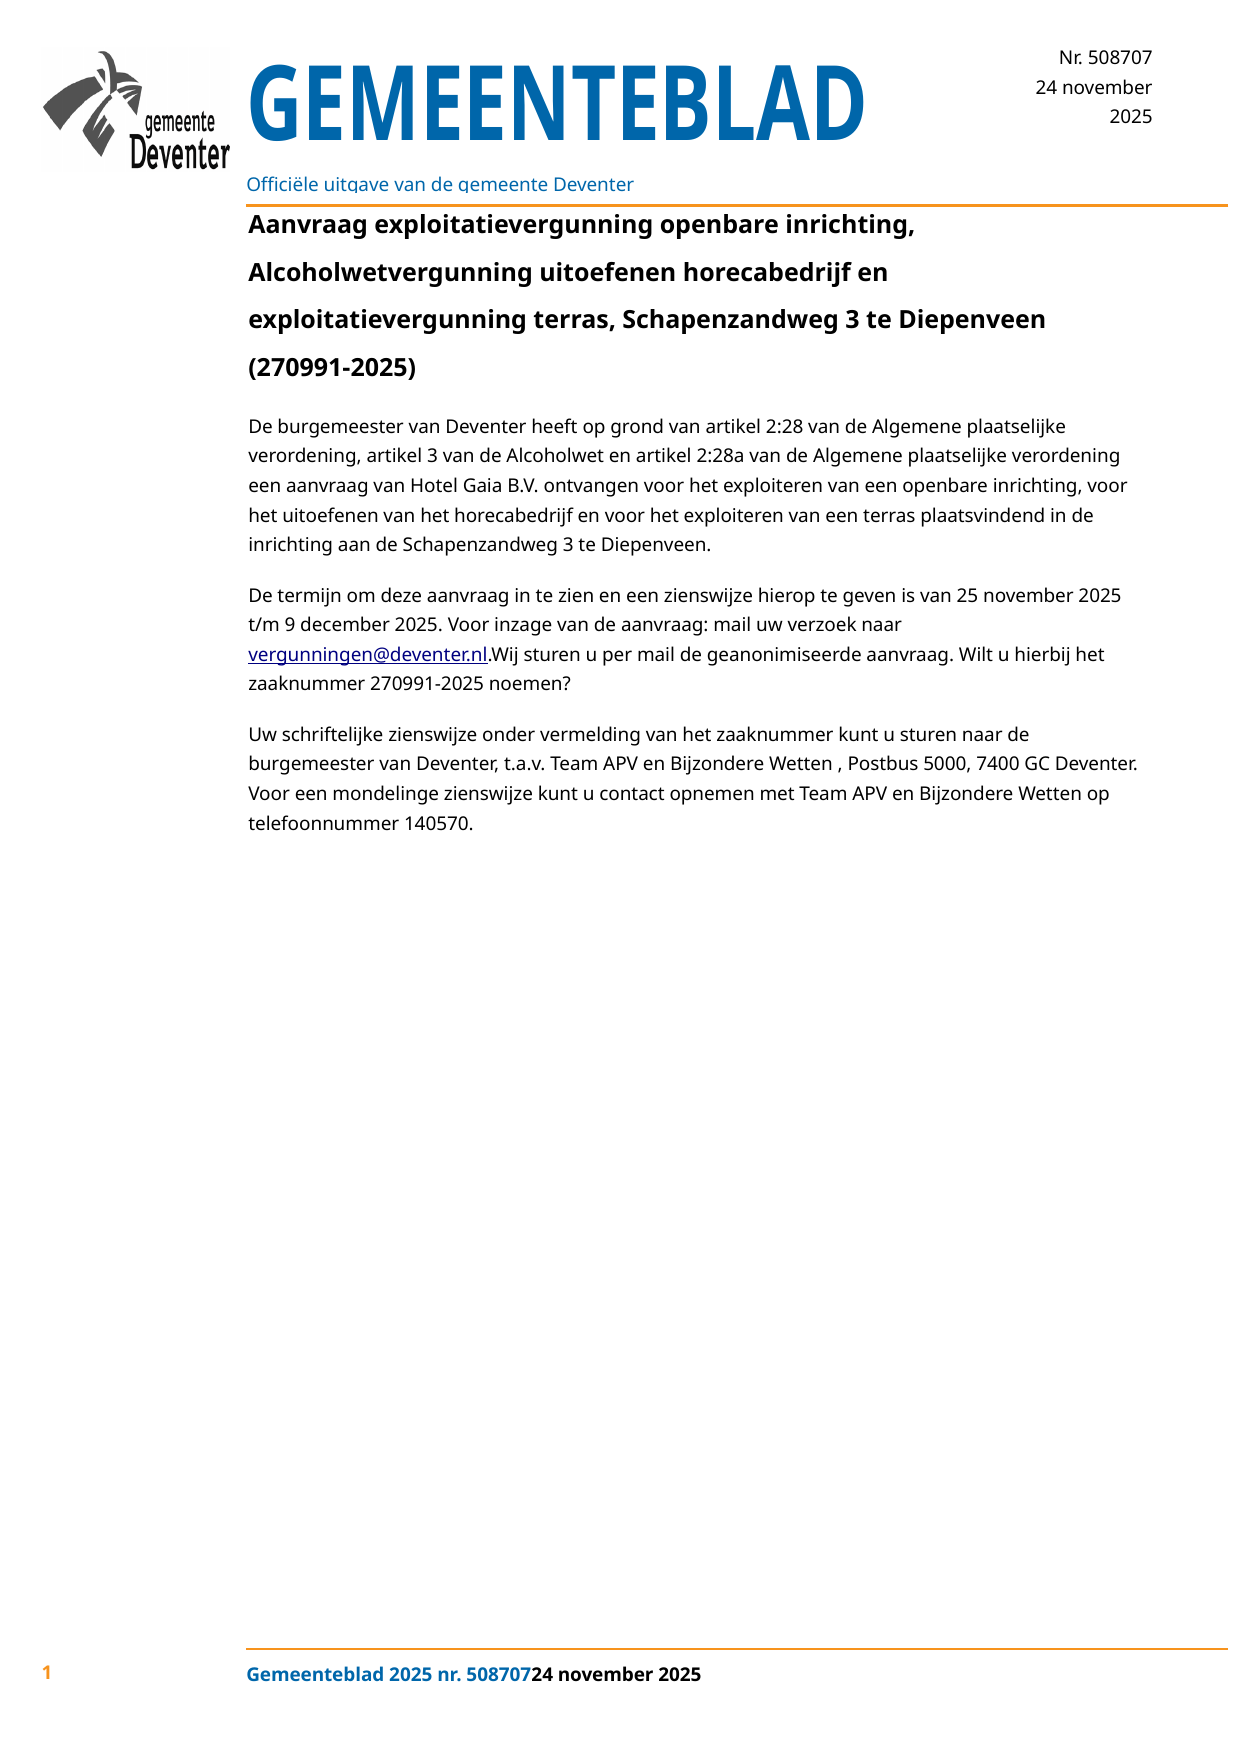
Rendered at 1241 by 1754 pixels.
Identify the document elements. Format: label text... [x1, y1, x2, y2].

text Uw schriftelijke zienswijze onder vermelding van het zaaknummer kunt u sturen naar de burgemeester van Deventer, t.a.v. Team APV en Bijzondere Wetten , Postbus 5000, 7400 GC Deventer. Voor een mondelinge zienswijze kunt u contact opnemen met Team APV en Bijzondere Wetten op telefoonnummer 140570. [248, 721, 1152, 836]
text De termijn om deze aanvraag in te zien en een zienswijze hierop te geven is van 25 november 2025 t/m 9 december 2025. Voor inzage van de aanvraag: mail uw verzoek naar vergunningen@deventer.nl.Wij sturen u per mail de geanonimiseerde aanvraag. Wilt u hierbij het zaaknummer 270991-2025 noemen? [248, 582, 1152, 696]
text De burgemeester van Deventer heeft op grond van artikel 2:28 van de Algemene plaatselijke verordening, artikel 3 van de Alcoholwet en artikel 2:28a van de Algemene plaatselijke verordening een aanvraag van Hotel Gaia B.V. ontvangen voor het exploiteren van een openbare inrichting, voor het uitoefenen van het horecabedrijf en voor het exploiteren van een terras plaatsvindend in de inrichting aan de Schapenzandweg 3 te Diepenveen. [248, 413, 1152, 557]
picture [41, 47, 231, 172]
text Aanvraag exploitatievergunning openbare inrichting, Alcoholwetvergunning uitoefenen horecabedrijf en exploitatievergunning terras, Schapenzandweg 3 te Diepenveen (270991-2025) [248, 207, 1152, 384]
